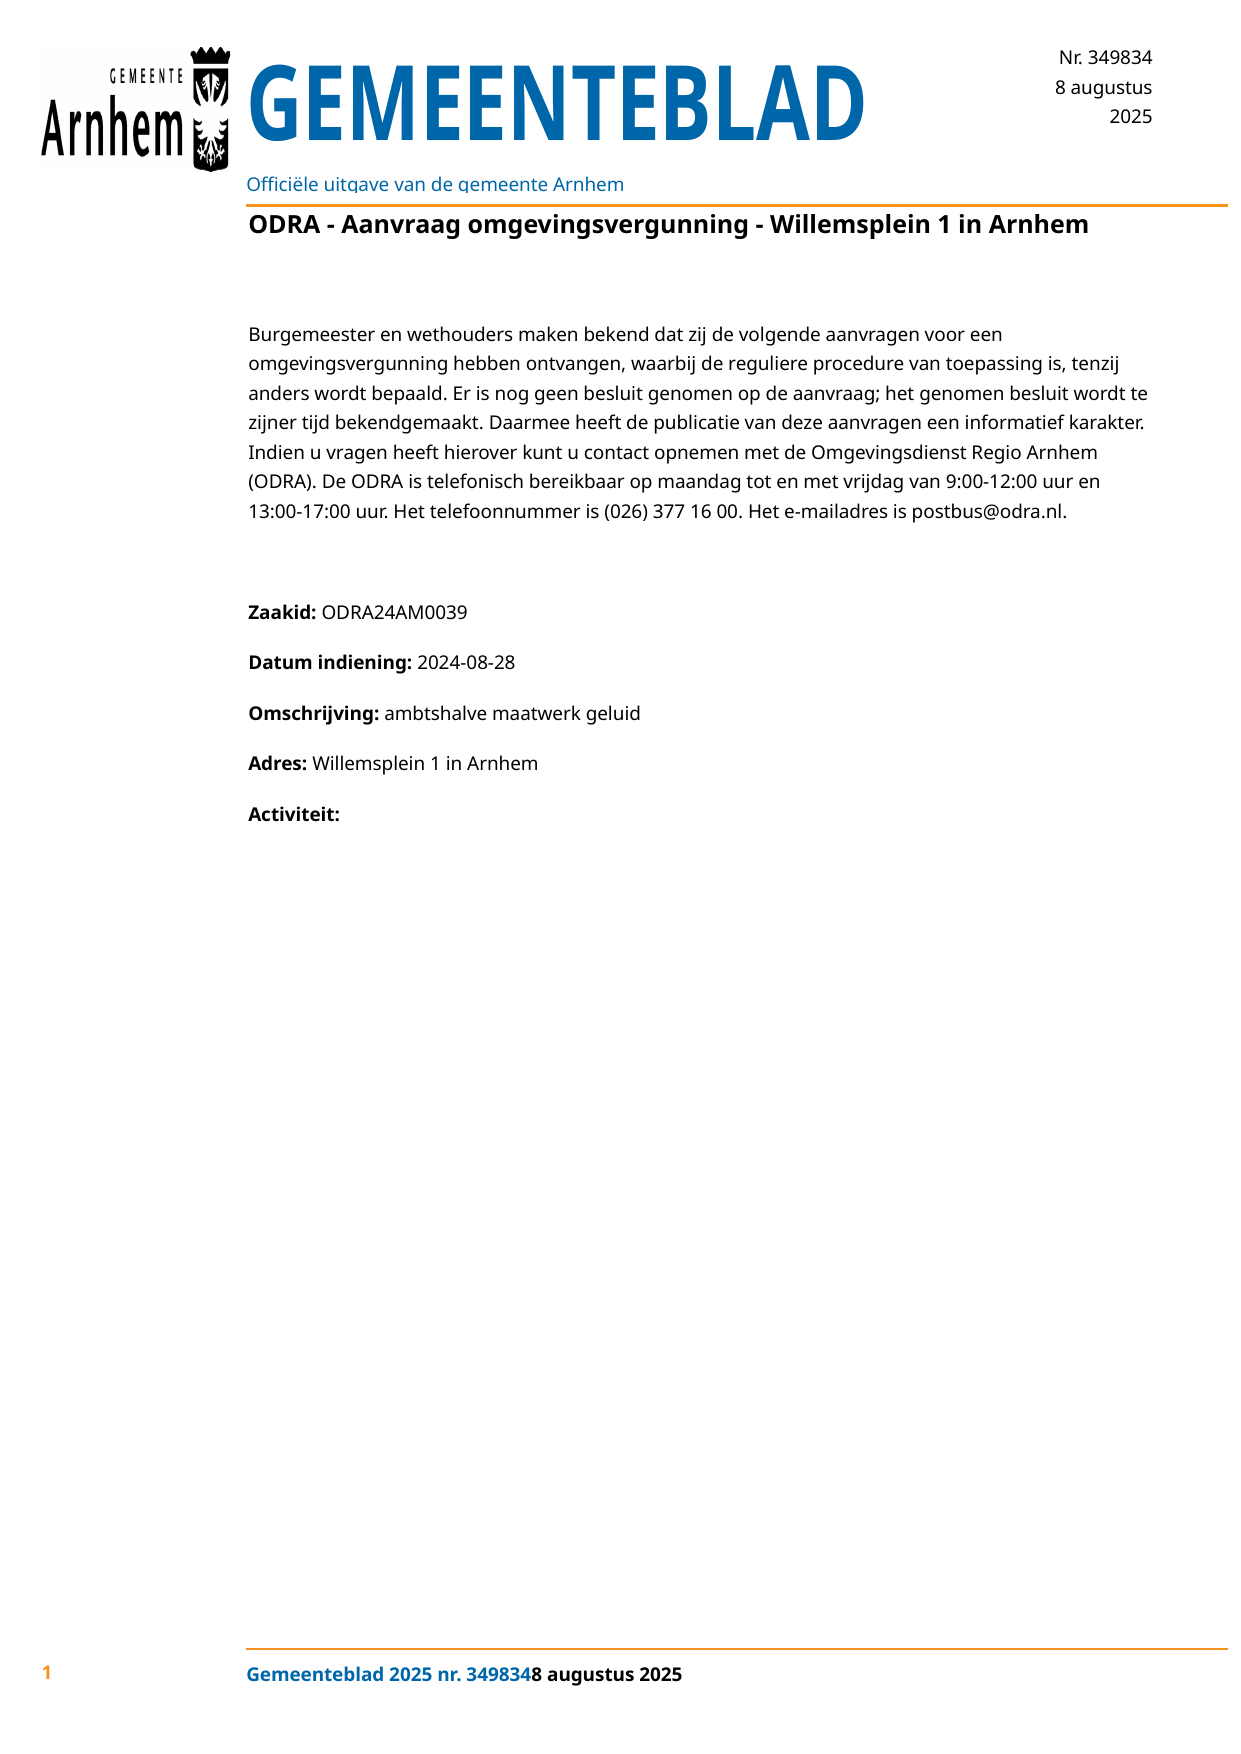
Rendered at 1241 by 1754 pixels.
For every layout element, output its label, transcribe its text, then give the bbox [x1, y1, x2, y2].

text Zaakid: ODRA24AM0039 [248, 599, 1152, 625]
text Datum indiening: 2024-08-28 [248, 649, 1152, 675]
text Burgemeester en wethouders maken bekend dat zij de volgende aanvragen voor een omgevingsvergunning hebben ontvangen, waarbij de reguliere procedure van toepassing is, tenzij anders wordt bepaald. Er is nog geen besluit genomen op de aanvraag; het genomen besluit wordt te zijner tijd bekendgemaakt. Daarmee heeft de publicatie van deze aanvragen een informatief karakter. Indien u vragen heeft hierover kunt u contact opnemen met de Omgevingsdienst Regio Arnhem (ODRA). De ODRA is telefonisch bereikbaar op maandag tot en met vrijdag van 9:00-12:00 uur en 13:00-17:00 uur. Het telefoonnummer is (026) 377 16 00. Het e-mailadres is postbus@odra.nl. [248, 321, 1152, 524]
text Omschrijving: ambtshalve maatwerk geluid [248, 700, 1152, 726]
text Activiteit: [248, 801, 1152, 826]
text ODRA - Aanvraag omgevingsvergunning - Willemsplein 1 in Arnhem [248, 207, 1152, 241]
text Adres: Willemsplein 1 in Arnhem [248, 750, 1152, 776]
picture [41, 47, 231, 172]
